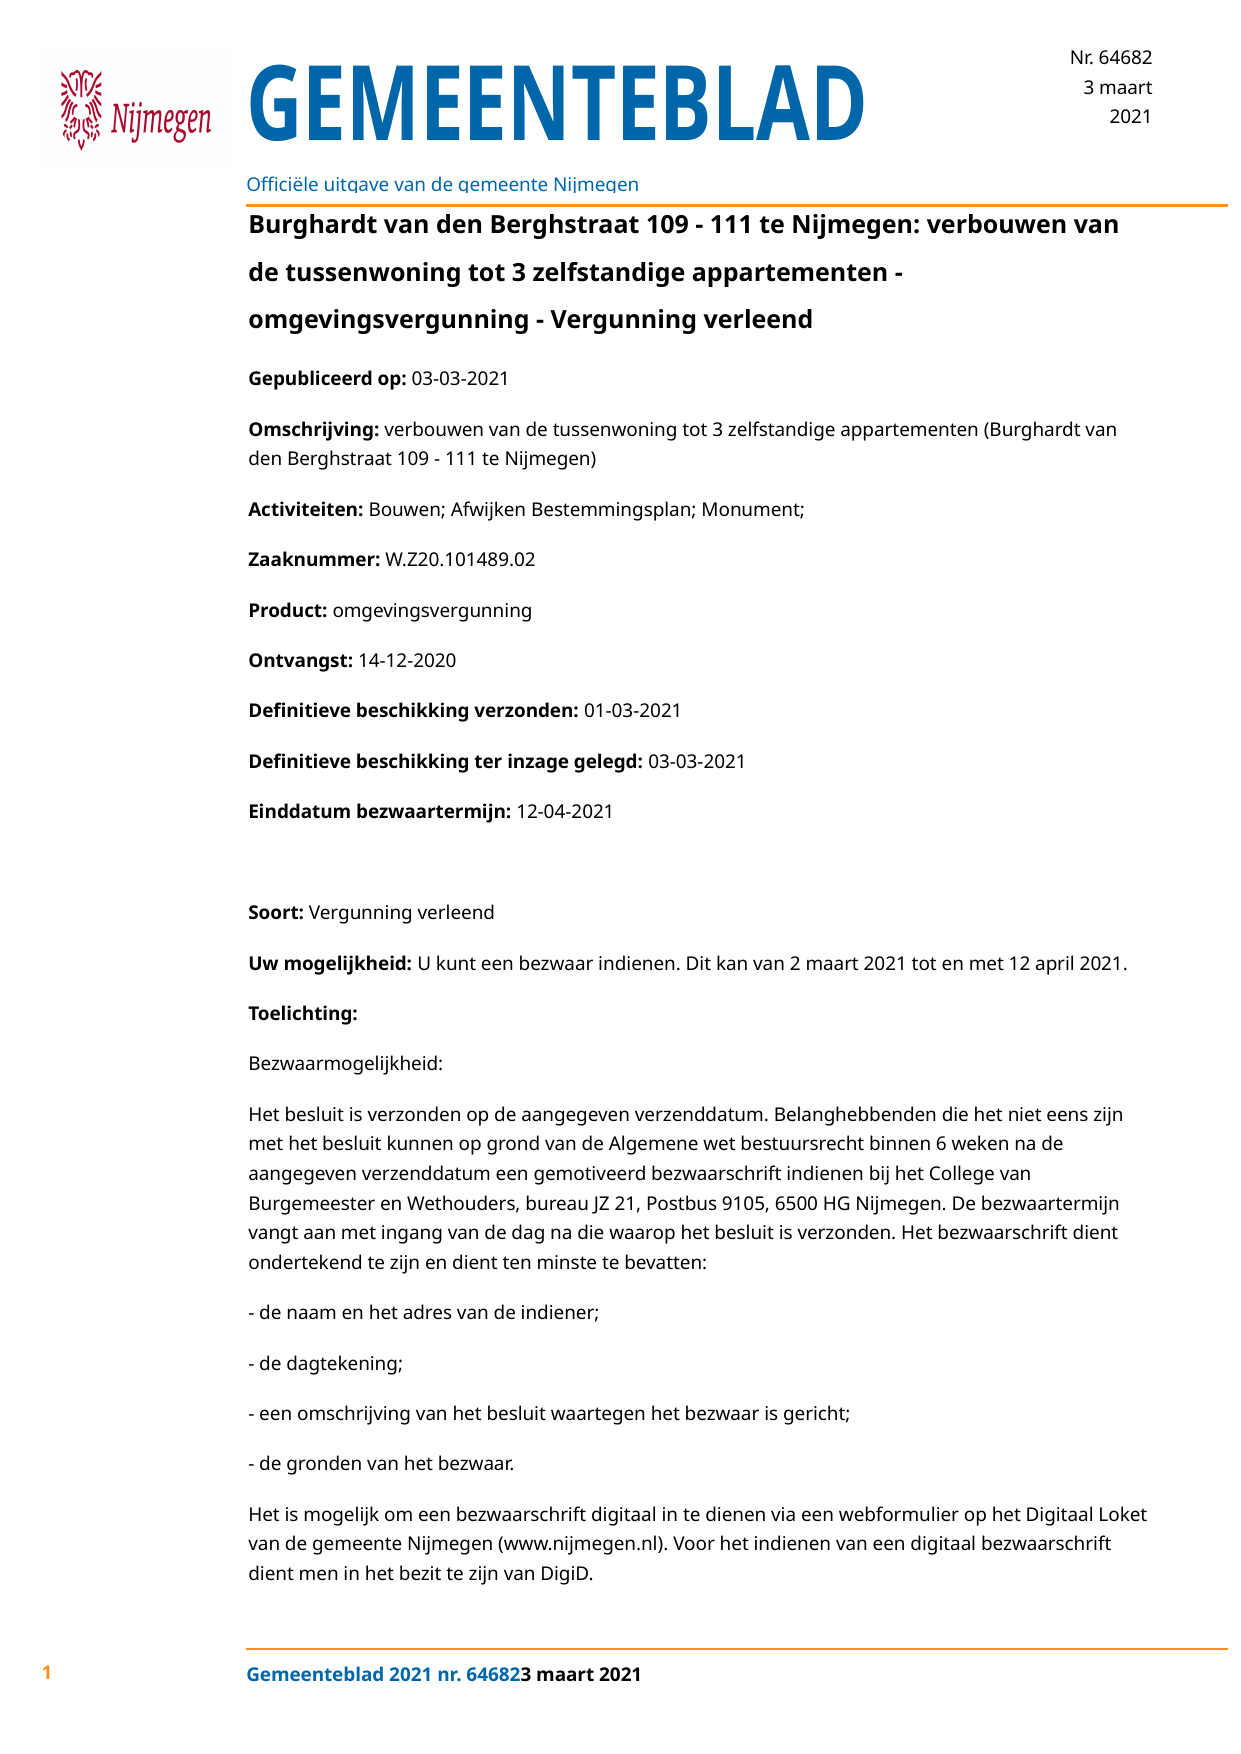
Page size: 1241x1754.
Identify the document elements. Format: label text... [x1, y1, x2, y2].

text Gepubliceerd op: 03-03-2021 [248, 366, 1152, 391]
text Omschrijving: verbouwen van de tussenwoning tot 3 zelfstandige appartementen (Burghardt van den Berghstraat 109 - 111 te Nijmegen) [248, 416, 1152, 471]
text Toelichting: [248, 1000, 1152, 1026]
text - de gronden van het bezwaar. [248, 1451, 1152, 1476]
text - de dagtekening; [248, 1350, 1152, 1375]
text Definitieve beschikking ter inzage gelegd: 03-03-2021 [248, 748, 1152, 774]
text Ontvangst: 14-12-2020 [248, 647, 1152, 673]
text Soort: Vergunning verleend [248, 899, 1152, 925]
text Activiteiten: Bouwen; Afwijken Bestemmingsplan; Monument; [248, 496, 1152, 522]
text - de naam en het adres van de indiener; [248, 1299, 1152, 1325]
text Definitieve beschikking verzonden: 01-03-2021 [248, 698, 1152, 723]
text Product: omgevingsvergunning [248, 597, 1152, 622]
text Bezwaarmogelijkheid: [248, 1051, 1152, 1076]
text Het besluit is verzonden op de aangegeven verzenddatum. Belanghebbenden die het niet eens zijn met het besluit kunnen op grond van de Algemene wet bestuursrecht binnen 6 weken na de aangegeven verzenddatum een gemotiveerd bezwaarschrift indienen bij het College van Burgemeester en Wethouders, bureau JZ 21, Postbus 9105, 6500 HG Nijmegen. De bezwaartermijn vangt aan met ingang van de dag na die waarop het besluit is verzonden. Het bezwaarschrift dient ondertekend te zijn en dient ten minste te bevatten: [248, 1101, 1152, 1274]
text Einddatum bezwaartermijn: 12-04-2021 [248, 798, 1152, 824]
text Het is mogelijk om een bezwaarschrift digitaal in te dienen via een webformulier op het Digitaal Loket van de gemeente Nijmegen (www.nijmegen.nl). Voor het indienen van een digitaal bezwaarschrift dient men in het bezit te zijn van DigiD. [248, 1501, 1152, 1586]
text Burghardt van den Berghstraat 109 - 111 te Nijmegen: verbouwen van de tussenwoning tot 3 zelfstandige appartementen - omgevingsvergunning - Vergunning verleend [248, 207, 1152, 336]
text - een omschrijving van het besluit waartegen het bezwaar is gericht; [248, 1400, 1152, 1426]
text Zaaknummer: W.Z20.101489.02 [248, 546, 1152, 572]
picture [41, 47, 231, 172]
text Uw mogelijkheid: U kunt een bezwaar indienen. Dit kan van 2 maart 2021 tot en met 12 april 2021. [248, 950, 1152, 975]
